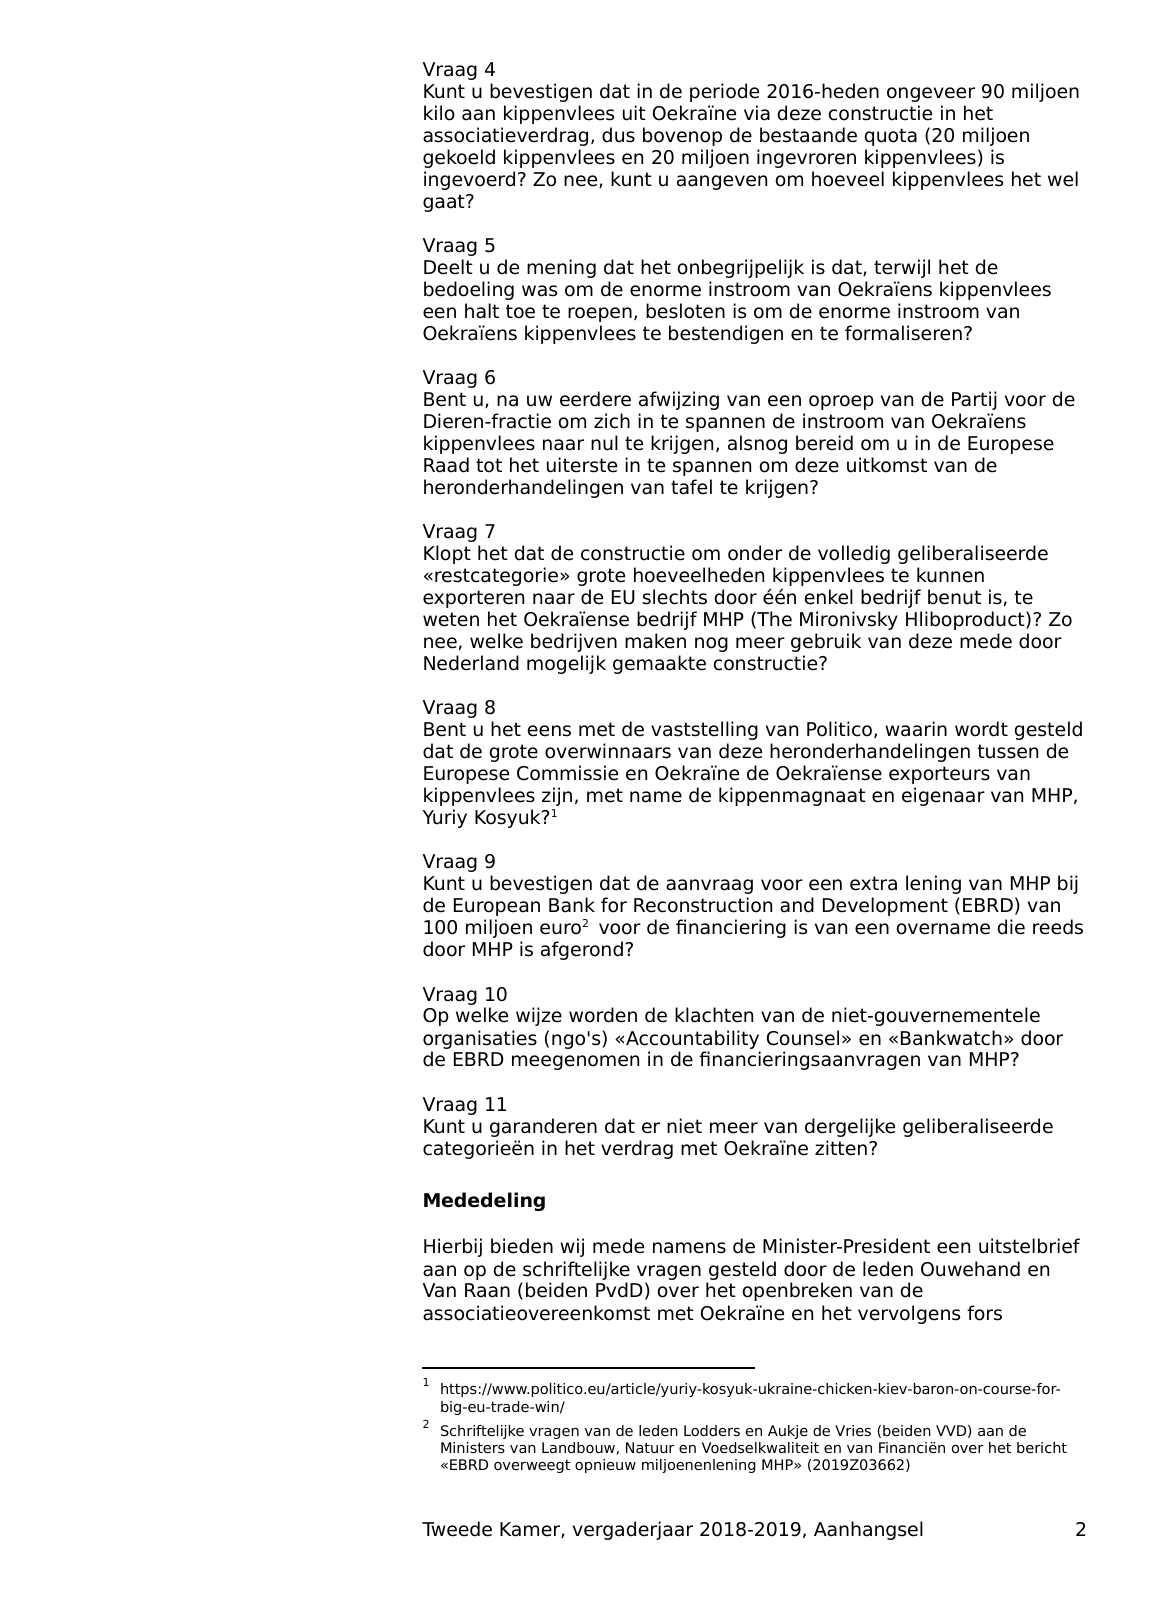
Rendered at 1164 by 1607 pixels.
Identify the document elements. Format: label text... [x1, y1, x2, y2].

text Vraag 5 [422, 235, 1087, 257]
text Vraag 10 [422, 983, 1087, 1005]
text Schriftelijke vragen van de leden Lodders en Aukje de Vries (beiden VVD) aan de Ministers van Landbouw, Natuur en Voedselkwaliteit en van Financiën over het bericht «EBRD overweegt opnieuw miljoenenlening MHP» (2019Z03662) [422, 1418, 1087, 1474]
text Bent u, na uw eerdere afwijzing van een oproep van de Partij voor de Dieren-fractie om zich in te spannen de instroom van Oekraïens kippenvlees naar nul te krijgen, alsnog bereid om u in de Europese Raad tot het uiterste in te spannen om deze uitkomst van de heronderhandelingen van tafel te krijgen? [422, 389, 1087, 499]
text Vraag 11 [422, 1093, 1087, 1116]
text Vraag 8 [422, 697, 1087, 719]
text Bent u het eens met de vaststelling van Politico, waarin wordt gesteld dat de grote overwinnaars van deze heronderhandelingen tussen de Europese Commissie en Oekraïne de Oekraïense exporteurs van kippenvlees zijn, met name de kippenmagnaat en eigenaar van MHP, Yuriy Kosyuk? [422, 719, 1087, 829]
text Vraag 6 [422, 367, 1087, 389]
subtitle Mededeling [422, 1189, 1087, 1211]
text https://www.politico.eu/article/yuriy-kosyuk-ukraine-chicken-kiev-baron-on-course-for-big-eu-trade-win/ [422, 1377, 1087, 1416]
text Vraag 4 [422, 59, 1087, 81]
text Vraag 9 [422, 851, 1087, 873]
text Kunt u bevestigen dat de aanvraag voor een extra lening van MHP bij de European Bank for Reconstruction and Development (EBRD) van 100 miljoen euro voor de financiering is van een overname die reeds door MHP is afgerond? [422, 873, 1087, 961]
text Deelt u de mening dat het onbegrijpelijk is dat, terwijl het de bedoeling was om de enorme instroom van Oekraïens kippenvlees een halt toe te roepen, besloten is om de enorme instroom van Oekraïens kippenvlees te bestendigen en te formaliseren? [422, 257, 1087, 345]
text Op welke wijze worden de klachten van de niet-gouvernementele organisaties (ngo's) «Accountability Counsel» en «Bankwatch» door de EBRD meegenomen in de financieringsaanvragen van MHP? [422, 1005, 1087, 1071]
text Klopt het dat de constructie om onder de volledig geliberaliseerde «restcategorie» grote hoeveelheden kippenvlees te kunnen exporteren naar de EU slechts door één enkel bedrijf benut is, te weten het Oekraïense bedrijf MHP (The Mironivsky Hliboproduct)? Zo nee, welke bedrijven maken nog meer gebruik van deze mede door Nederland mogelijk gemaakte constructie? [422, 543, 1087, 675]
text Vraag 7 [422, 521, 1087, 543]
text Kunt u garanderen dat er niet meer van dergelijke geliberaliseerde categorieën in het verdrag met Oekraïne zitten? [422, 1116, 1087, 1159]
text Kunt u bevestigen dat in de periode 2016-heden ongeveer 90 miljoen kilo aan kippenvlees uit Oekraïne via deze constructie in het associatieverdrag, dus bovenop de bestaande quota (20 miljoen gekoeld kippenvlees en 20 miljoen ingevroren kippenvlees) is ingevoerd? Zo nee, kunt u aangeven om hoeveel kippenvlees het wel gaat? [422, 81, 1087, 213]
text Hierbij bieden wij mede namens de Minister-President een uitstelbrief aan op de schriftelijke vragen gesteld door de leden Ouwehand en Van Raan (beiden PvdD) over het openbreken van de associatieovereenkomst met Oekraïne en het vervolgens fors [422, 1236, 1087, 1324]
